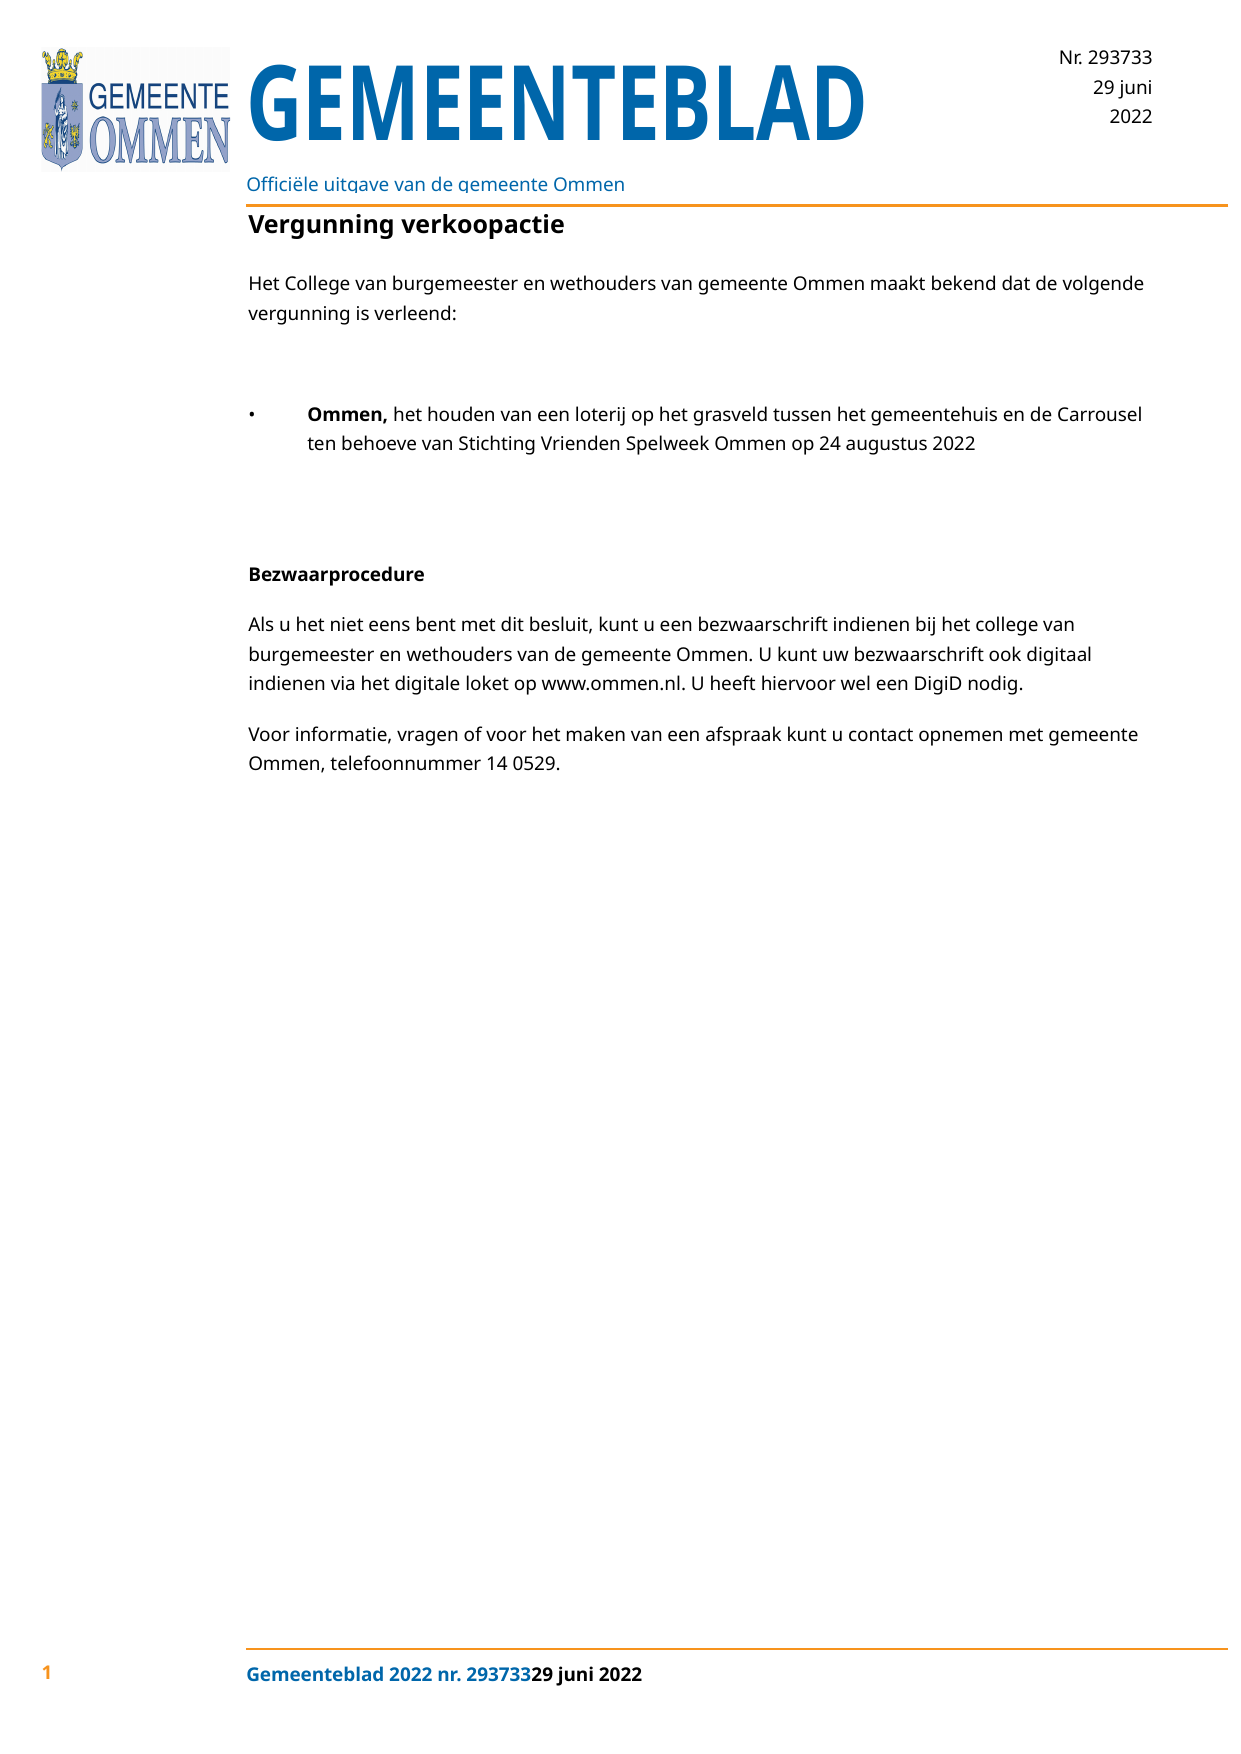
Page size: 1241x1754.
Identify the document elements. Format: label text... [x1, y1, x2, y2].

text Voor informatie, vragen of voor het maken van een afspraak kunt u contact opnemen met gemeente Ommen, telefoonnummer 14 0529. [248, 721, 1152, 776]
text Als u het niet eens bent met dit besluit, kunt u een bezwaarschrift indienen bij het college van burgemeester en wethouders van de gemeente Ommen. U kunt uw bezwaarschrift ook digitaal indienen via het digitale loket op www.ommen.nl. U heeft hiervoor wel een DigiD nodig. [248, 611, 1152, 696]
text Bezwaarprocedure [248, 561, 1152, 586]
text Vergunning verkoopactie [248, 207, 1152, 241]
text Het College van burgemeester en wethouders van gemeente Ommen maakt bekend dat de volgende vergunning is verleend: [248, 270, 1152, 326]
picture [41, 47, 231, 172]
list Ommen, het houden van een loterij op het grasveld tussen het gemeentehuis en de Carrousel ten behoeve van Stichting Vrienden Spelweek Ommen op 24 augustus 2022 [248, 401, 1152, 456]
